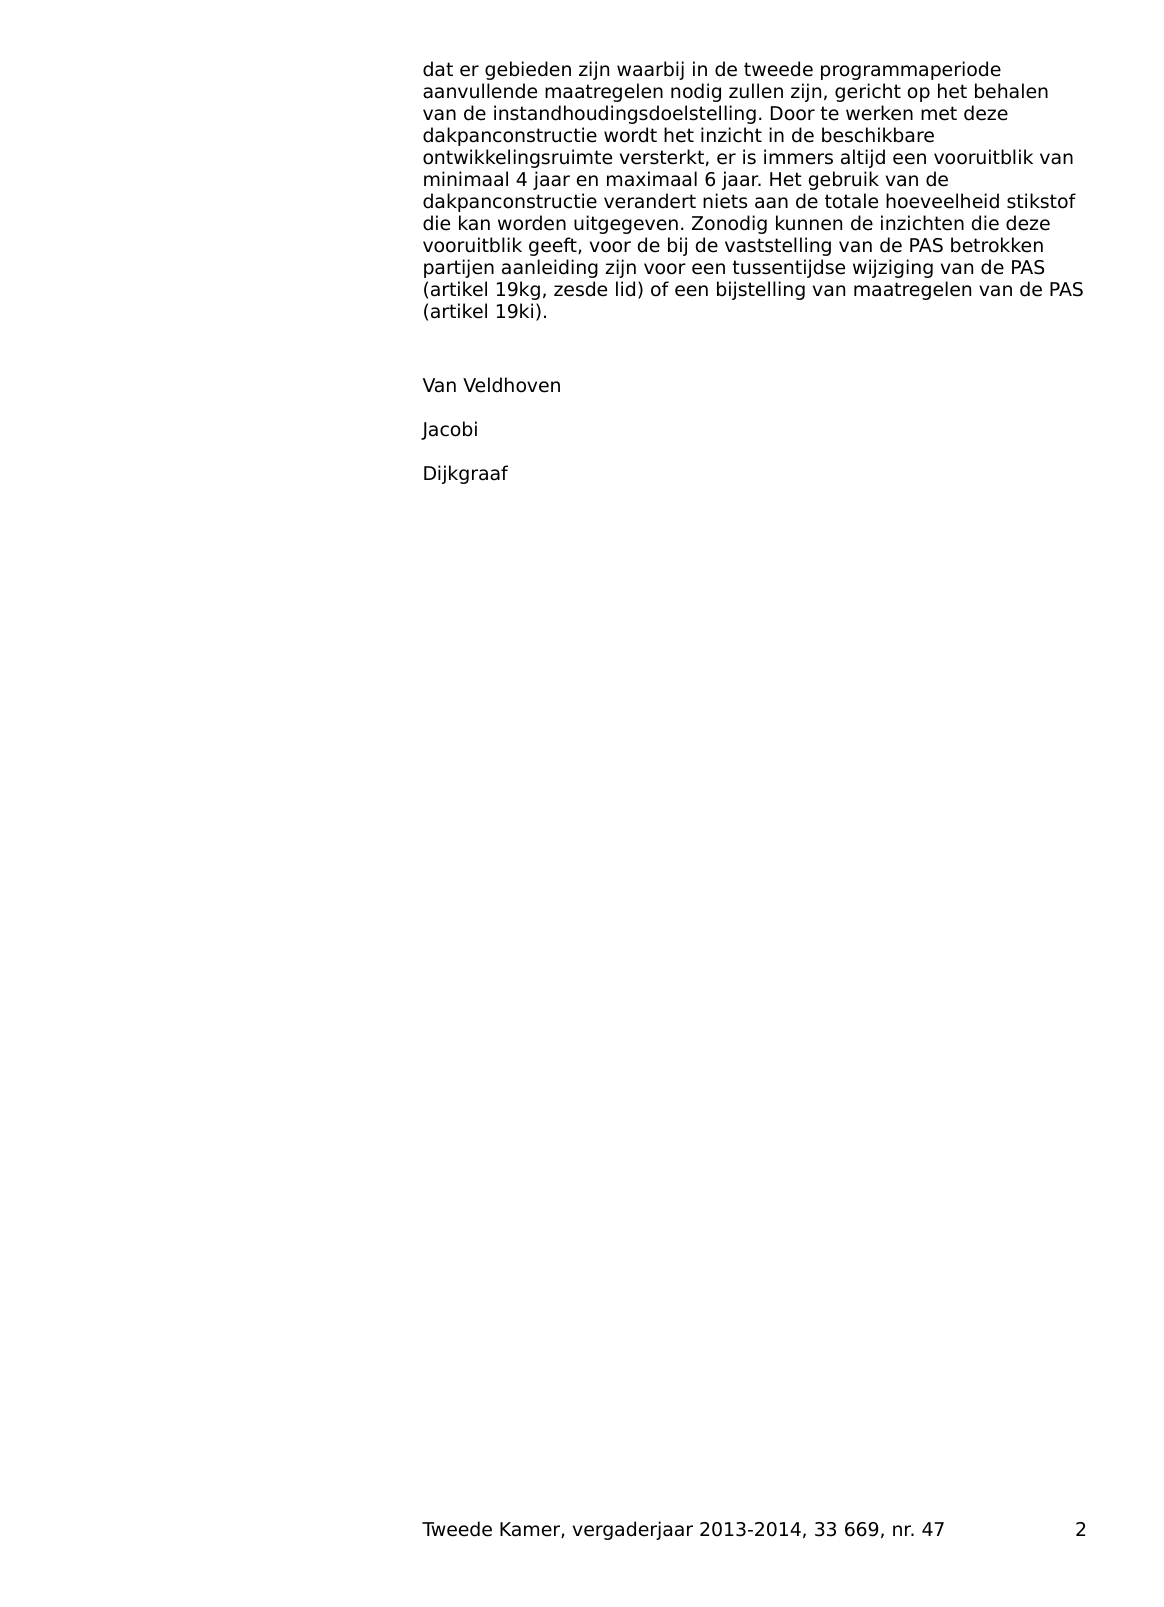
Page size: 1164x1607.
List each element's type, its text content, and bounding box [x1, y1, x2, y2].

text dat er gebieden zijn waarbij in de tweede programmaperiode aanvullende maatregelen nodig zullen zijn, gericht op het behalen van de instandhoudingsdoelstelling. Door te werken met deze dakpanconstructie wordt het inzicht in de beschikbare ontwikkelingsruimte versterkt, er is immers altijd een vooruitblik van minimaal 4 jaar en maximaal 6 jaar. Het gebruik van de dakpanconstructie verandert niets aan de totale hoeveelheid stikstof die kan worden uitgegeven. Zonodig kunnen de inzichten die deze vooruitblik geeft, voor de bij de vaststelling van de PAS betrokken partijen aanleiding zijn voor een tussentijdse wijziging van de PAS (artikel 19kg, zesde lid) of een bijstelling van maatregelen van de PAS (artikel 19ki). [422, 59, 1087, 323]
text Van Veldhoven Jacobi Dijkgraaf [422, 353, 1087, 485]
